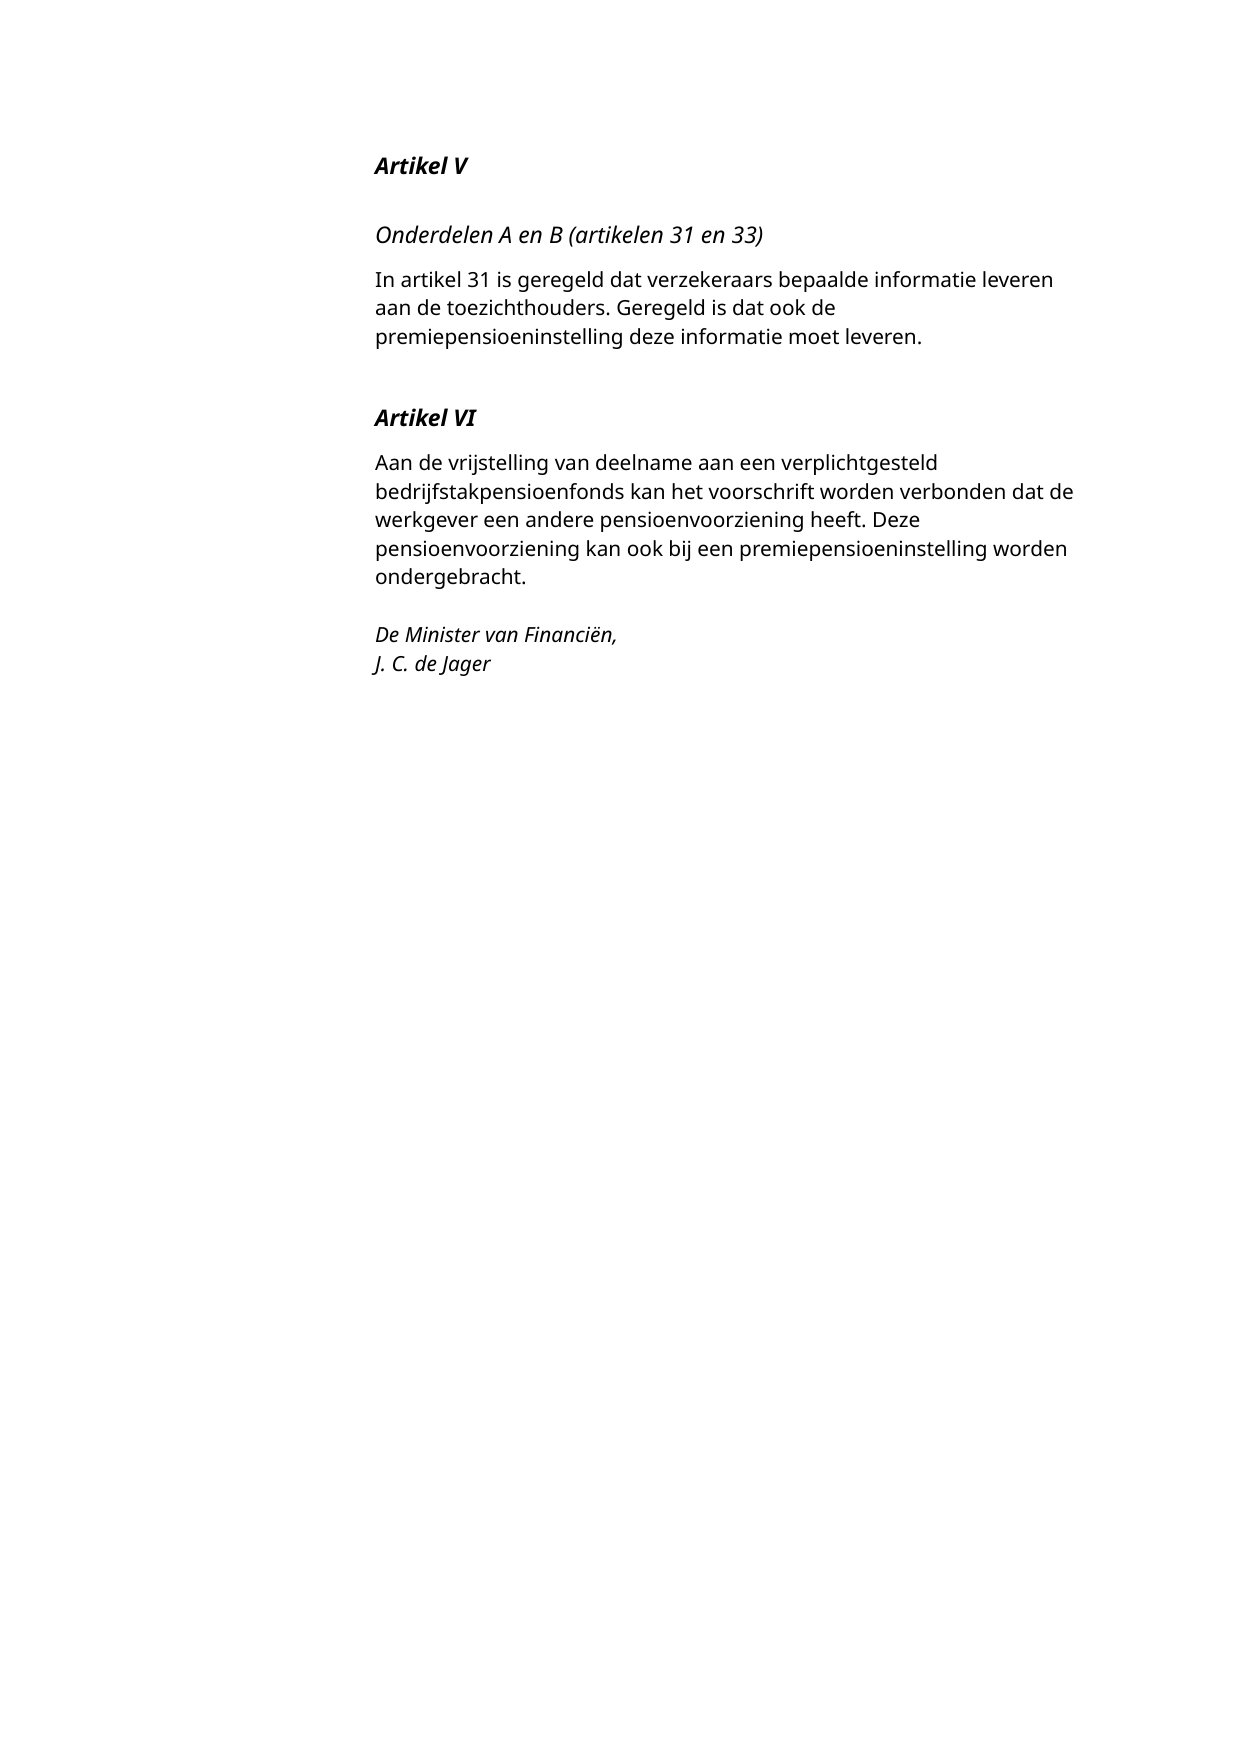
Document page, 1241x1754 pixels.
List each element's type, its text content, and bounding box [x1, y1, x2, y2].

subtitle Artikel VI [375, 402, 1090, 433]
subtitle Onderdelen A en B (artikelen 31 en 33) [375, 219, 1090, 250]
text J. C. de Jager [375, 649, 1090, 677]
subtitle Artikel V [375, 150, 1090, 181]
text In artikel 31 is geregeld dat verzekeraars bepaalde informatie leveren aan de toezichthouders. Geregeld is dat ook de premiepensioeninstelling deze informatie moet leveren. [375, 265, 1090, 350]
text De Minister van Financiën, [375, 620, 1090, 649]
text Aan de vrijstelling van deelname aan een verplichtgesteld bedrijfstakpensioenfonds kan het voorschrift worden verbonden dat de werkgever een andere pensioenvoorziening heeft. Deze pensioenvoorziening kan ook bij een premiepensioeninstelling worden ondergebracht. [375, 448, 1090, 591]
